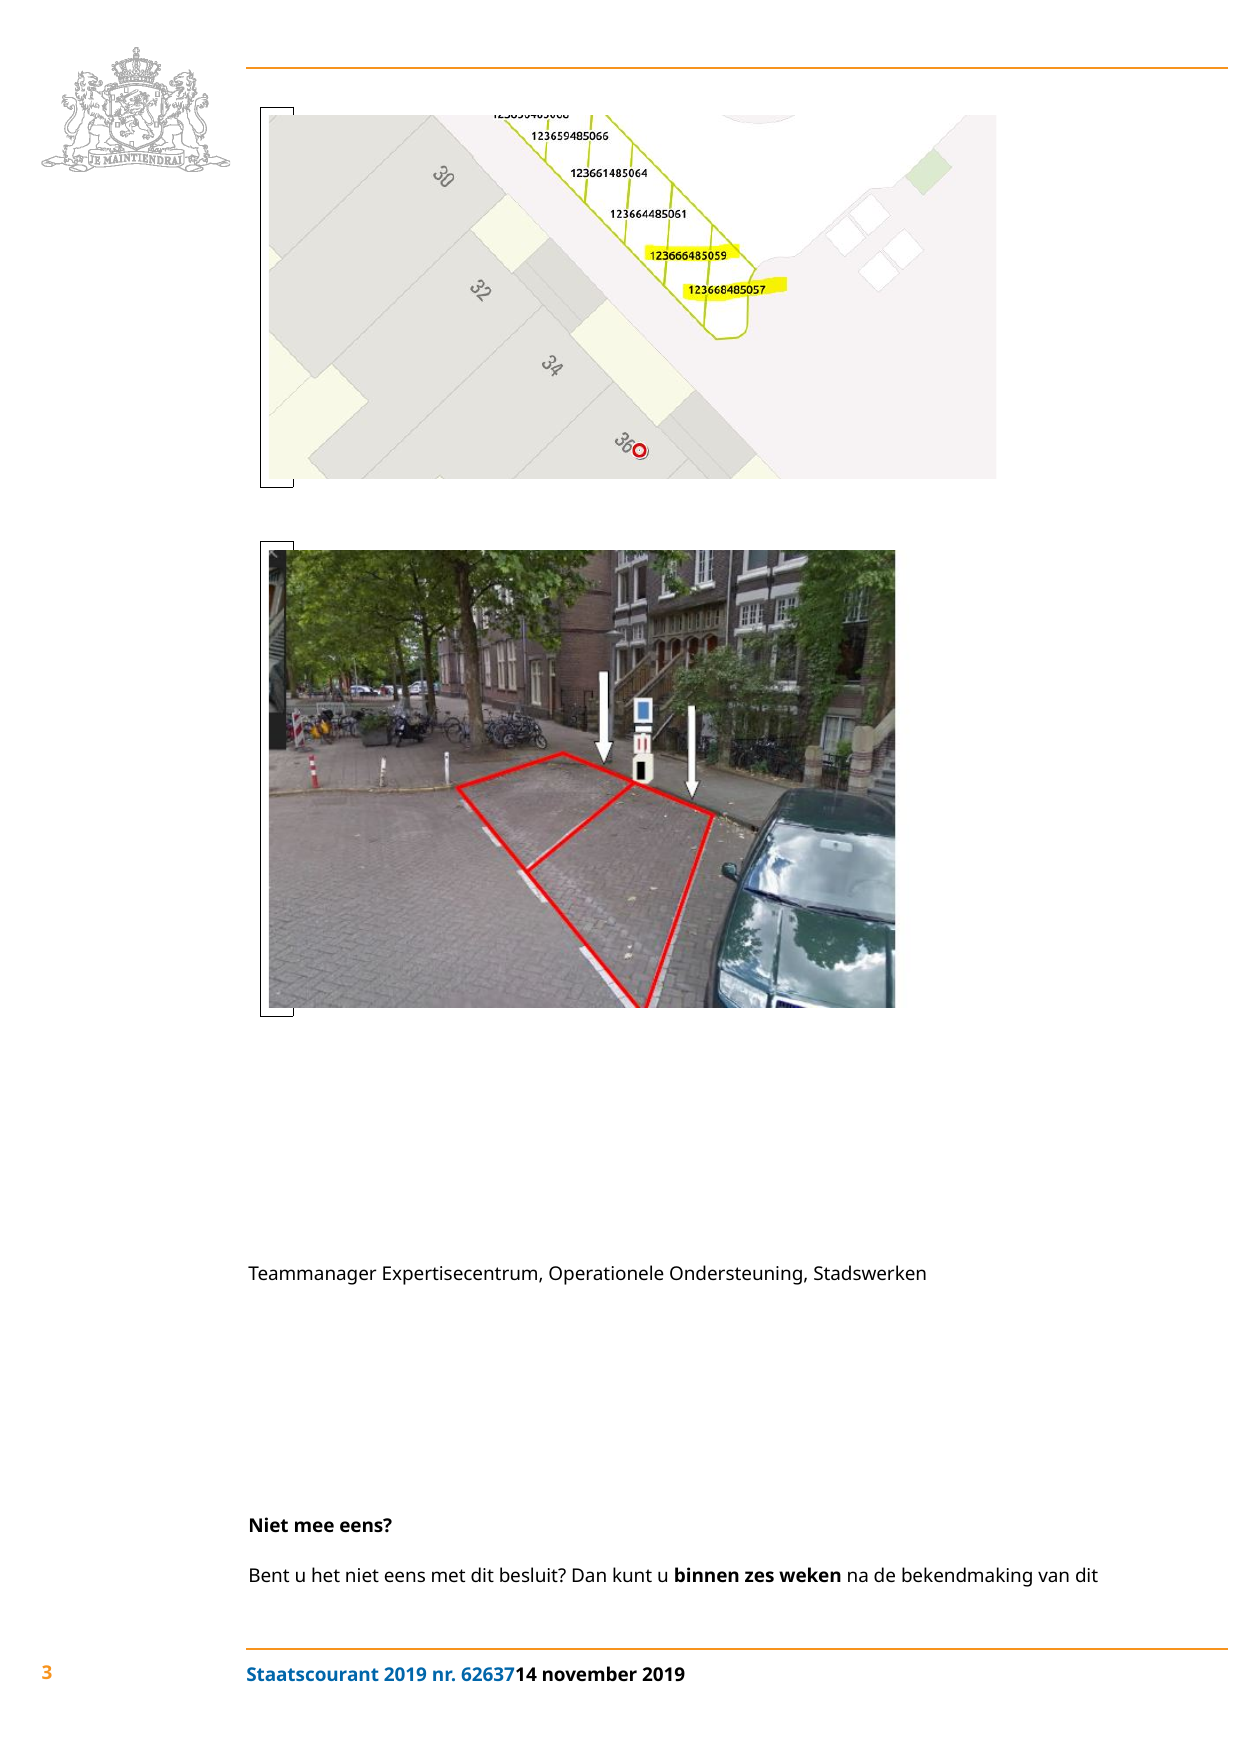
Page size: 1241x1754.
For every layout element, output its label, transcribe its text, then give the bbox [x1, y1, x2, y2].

text Niet mee eens? [248, 1512, 1152, 1538]
picture [41, 47, 231, 172]
text Teammanager Expertisecentrum, Operationele Ondersteuning, Stadswerken [248, 1260, 1152, 1286]
picture [268, 115, 997, 479]
text Bent u het niet eens met dit besluit? Dan kunt u binnen zes weken na de bekendmaking van dit [248, 1563, 1152, 1588]
picture [268, 550, 996, 1008]
